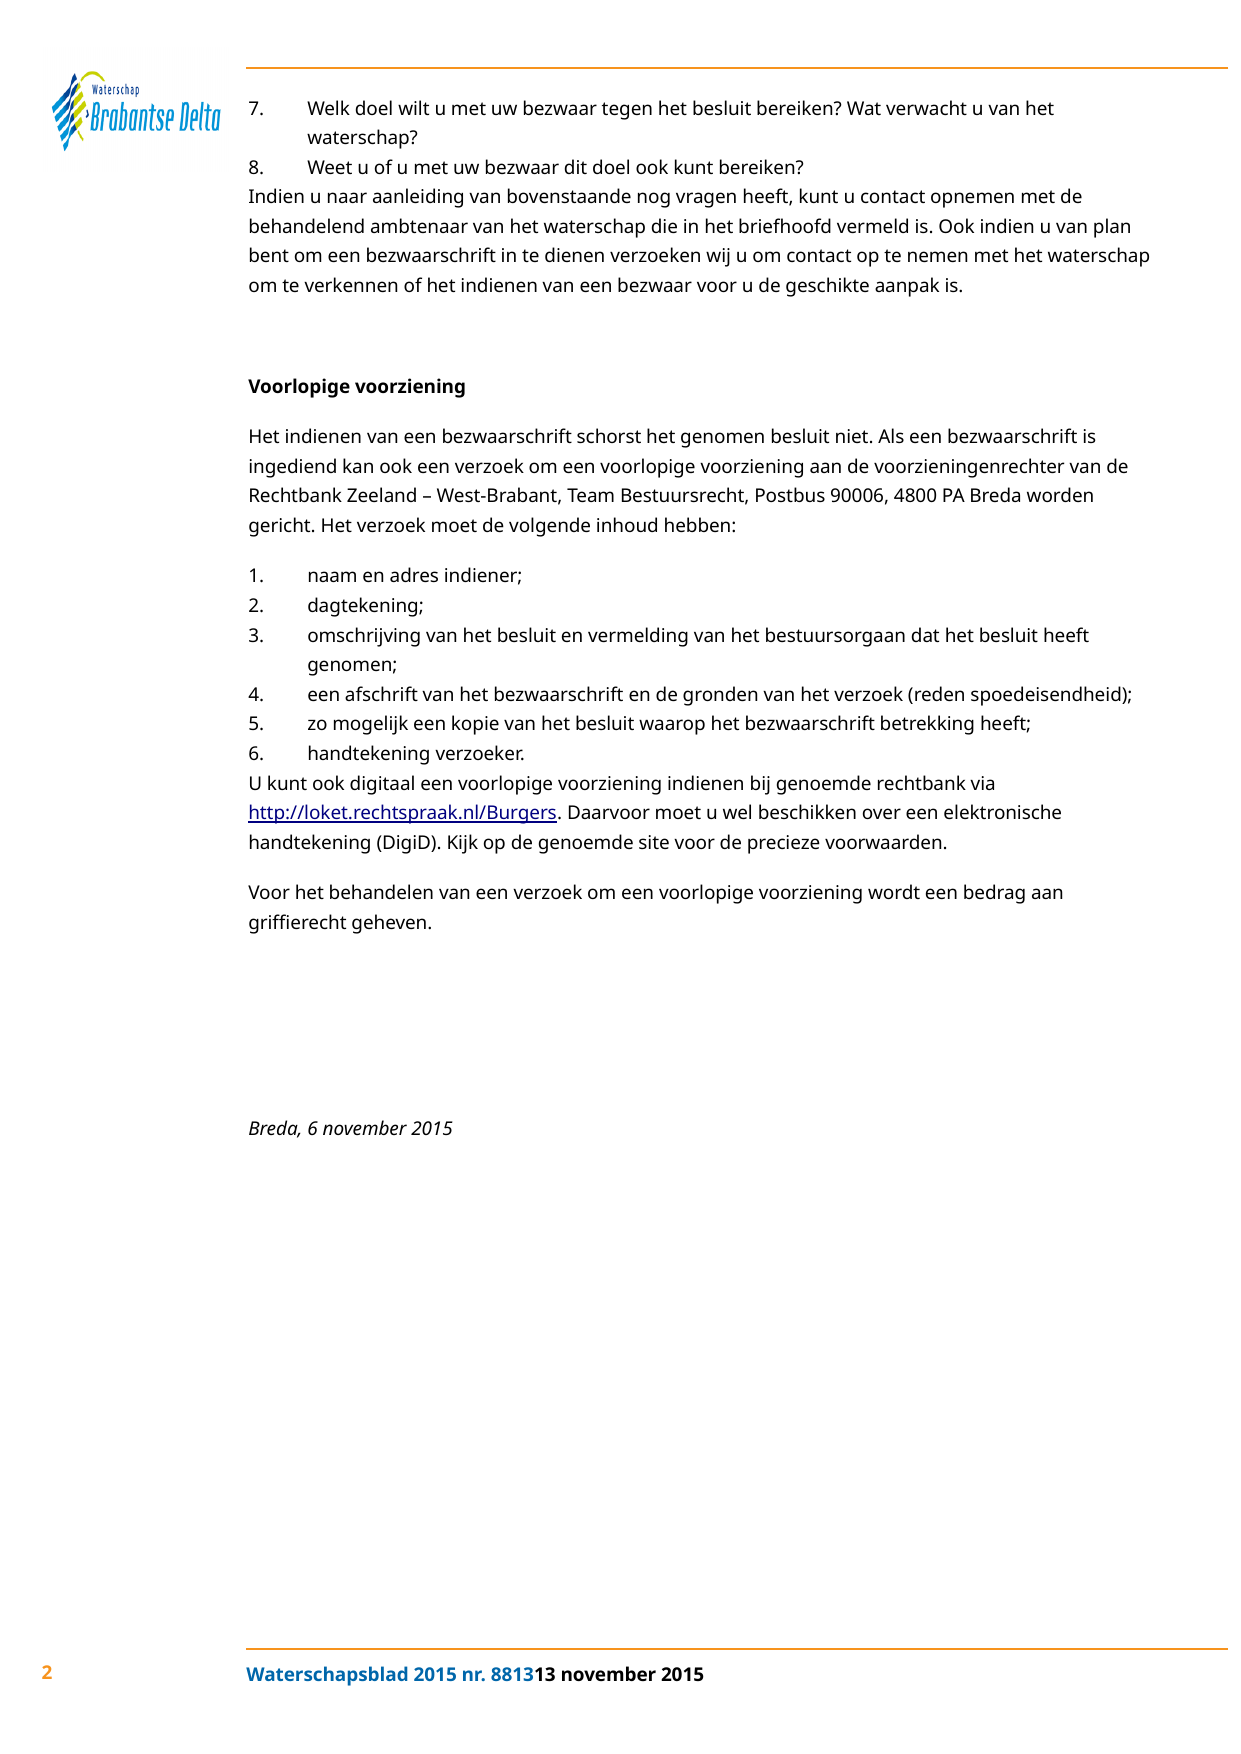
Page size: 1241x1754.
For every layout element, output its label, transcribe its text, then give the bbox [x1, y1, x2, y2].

text Breda, 6 november 2015 [248, 1116, 1152, 1141]
list dagtekening; [248, 592, 1152, 618]
list een afschrift van het bezwaarschrift en de gronden van het verzoek (reden spoedeisendheid); [248, 681, 1152, 707]
list naam en adres indiener; [248, 563, 1152, 588]
text Indien u naar aanleiding van bovenstaande nog vragen heeft, kunt u contact opnemen met de behandelend ambtenaar van het waterschap die in het briefhoofd vermeld is. Ook indien u van plan bent om een bezwaarschrift in te dienen verzoeken wij u om contact op te nemen met het waterschap om te verkennen of het indienen van een bezwaar voor u de geschikte aanpak is. [248, 183, 1152, 298]
picture [41, 47, 231, 172]
text U kunt ook digitaal een voorlopige voorziening indienen bij genoemde rechtbank via http://loket.rechtspraak.nl/Burgers. Daarvoor moet u wel beschikken over een elektronische handtekening (DigiD). Kijk op de genoemde site voor de precieze voorwaarden. [248, 770, 1152, 855]
list handtekening verzoeker. [248, 740, 1152, 766]
text Voorlopige voorziening [248, 373, 1152, 399]
text Het indienen van een bezwaarschrift schorst het genomen besluit niet. Als een bezwaarschrift is ingediend kan ook een verzoek om een voorlopige voorziening aan de voorzieningenrechter van de Rechtbank Zeeland – West-Brabant, Team Bestuursrecht, Postbus 90006, 4800 PA Breda worden gericht. Het verzoek moet de volgende inhoud hebben: [248, 423, 1152, 538]
list omschrijving van het besluit en vermelding van het bestuursorgaan dat het besluit heeft genomen; [248, 622, 1152, 677]
list Welk doel wilt u met uw bezwaar tegen het besluit bereiken? Wat verwacht u van het waterschap? [248, 95, 1152, 150]
list zo mogelijk een kopie van het besluit waarop het bezwaarschrift betrekking heeft; [248, 711, 1152, 736]
text Voor het behandelen van een verzoek om een voorlopige voorziening wordt een bedrag aan griffierecht geheven. [248, 879, 1152, 935]
list Weet u of u met uw bezwaar dit doel ook kunt bereiken? [248, 154, 1152, 180]
